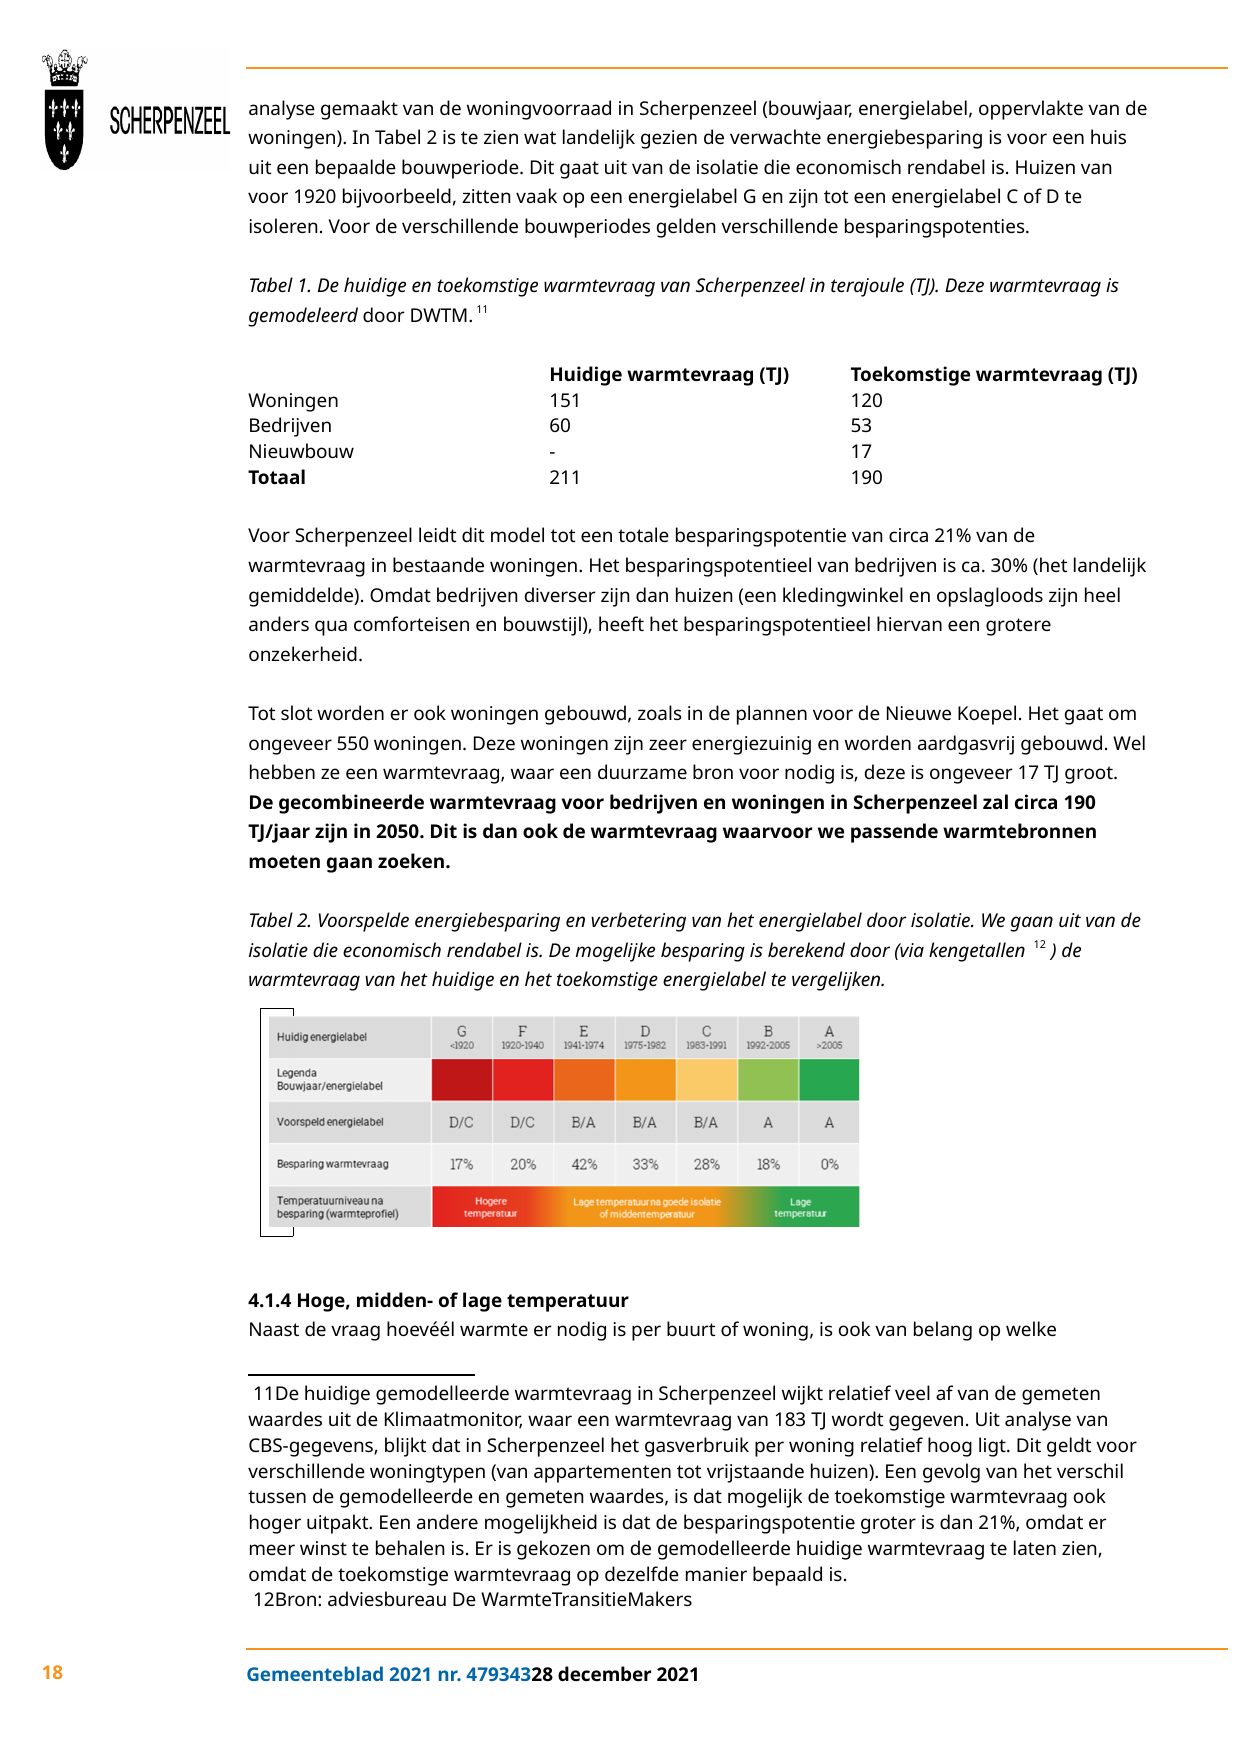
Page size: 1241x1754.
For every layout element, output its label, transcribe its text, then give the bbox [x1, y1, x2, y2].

table_header Huidige warmtevraag (TJ) [549, 361, 850, 387]
text Voor Scherpenzeel leidt dit model tot een totale besparingspotentie van circa 21% van de warmtevraag in bestaande woningen. Het besparingspotentieel van bedrijven is ca. 30% (het landelijk gemiddelde). Omdat bedrijven diverser zijn dan huizen (een kledingwinkel en opslagloods zijn heel anders qua comforteisen en bouwstijl), heeft het besparingspotentieel hiervan een grotere onzekerheid. [248, 523, 1152, 667]
table_cell 60 [549, 413, 850, 438]
table_cell 120 [850, 387, 1152, 413]
table_cell 211 [549, 464, 850, 490]
table_cell 17 [850, 438, 1152, 464]
table_cell Bedrijven [248, 413, 549, 438]
picture [41, 47, 231, 172]
text Tabel 1. De huidige en toekomstige warmtevraag van Scherpenzeel in terajoule (TJ). Deze warmtevraag is gemodeleerd door DWTM. [248, 272, 1152, 328]
picture [268, 1016, 860, 1227]
table_cell Nieuwbouw [248, 438, 549, 464]
text Tot slot worden er ook woningen gebouwd, zoals in de plannen voor de Nieuwe Koepel. Het gaat om ongeveer 550 woningen. Deze woningen zijn zeer energiezuinig en worden aardgasvrij gebouwd. Wel hebben ze een warmtevraag, waar een duurzame bron voor nodig is, deze is ongeveer 17 TJ groot. [248, 700, 1152, 785]
table_cell - [549, 438, 850, 464]
table_header [248, 361, 549, 387]
table_header Toekomstige warmtevraag (TJ) [850, 361, 1152, 387]
text 4.1.4 Hoge, midden- of lage temperatuur [248, 1287, 1152, 1313]
text analyse gemaakt van de woningvoorraad in Scherpenzeel (bouwjaar, energielabel, oppervlakte van de woningen). In Tabel 2 is te zien wat landelijk gezien de verwachte energiebesparing is voor een huis uit een bepaalde bouwperiode. Dit gaat uit van de isolatie die economisch rendabel is. Huizen van voor 1920 bijvoorbeeld, zitten vaak op een energielabel G en zijn tot een energielabel C of D te isoleren. Voor de verschillende bouwperiodes gelden verschillende besparingspotenties. [248, 95, 1152, 239]
text Naast de vraag hoevéél warmte er nodig is per buurt of woning, is ook van belang op welke [248, 1316, 1152, 1342]
table_cell 151 [549, 387, 850, 413]
text De gecombineerde warmtevraag voor bedrijven en woningen in Scherpenzeel zal circa 190 TJ/jaar zijn in 2050. Dit is dan ook de warmtevraag waarvoor we passende warmtebronnen moeten gaan zoeken. [248, 789, 1152, 874]
table_cell 190 [850, 464, 1152, 490]
table_cell Woningen [248, 387, 549, 413]
table_cell 53 [850, 413, 1152, 438]
table_cell Totaal [248, 464, 549, 490]
text Bron: adviesbureau De WarmteTransitieMakers [248, 1586, 1152, 1612]
text Tabel 2. Voorspelde energiebesparing en verbetering van het energielabel door isolatie. We gaan uit van de isolatie die economisch rendabel is. De mogelijke besparing is berekend door (via kengetallen ) de warmtevraag van het huidige en het toekomstige energielabel te vergelijken. [248, 907, 1152, 992]
text De huidige gemodelleerde warmtevraag in Scherpenzeel wijkt relatief veel af van de gemeten waardes uit de Klimaatmonitor, waar een warmtevraag van 183 TJ wordt gegeven. Uit analyse van CBS-gegevens, blijkt dat in Scherpenzeel het gasverbruik per woning relatief hoog ligt. Dit geldt voor verschillende woningtypen (van appartementen tot vrijstaande huizen). Een gevolg van het verschil tussen de gemodelleerde en gemeten waardes, is dat mogelijk de toekomstige warmtevraag ook hoger uitpakt. Een andere mogelijkheid is dat de besparingspotentie groter is dan 21%, omdat er meer winst te behalen is. Er is gekozen om de gemodelleerde huidige warmtevraag te laten zien, omdat de toekomstige warmtevraag op dezelfde manier bepaald is. [248, 1381, 1152, 1586]
